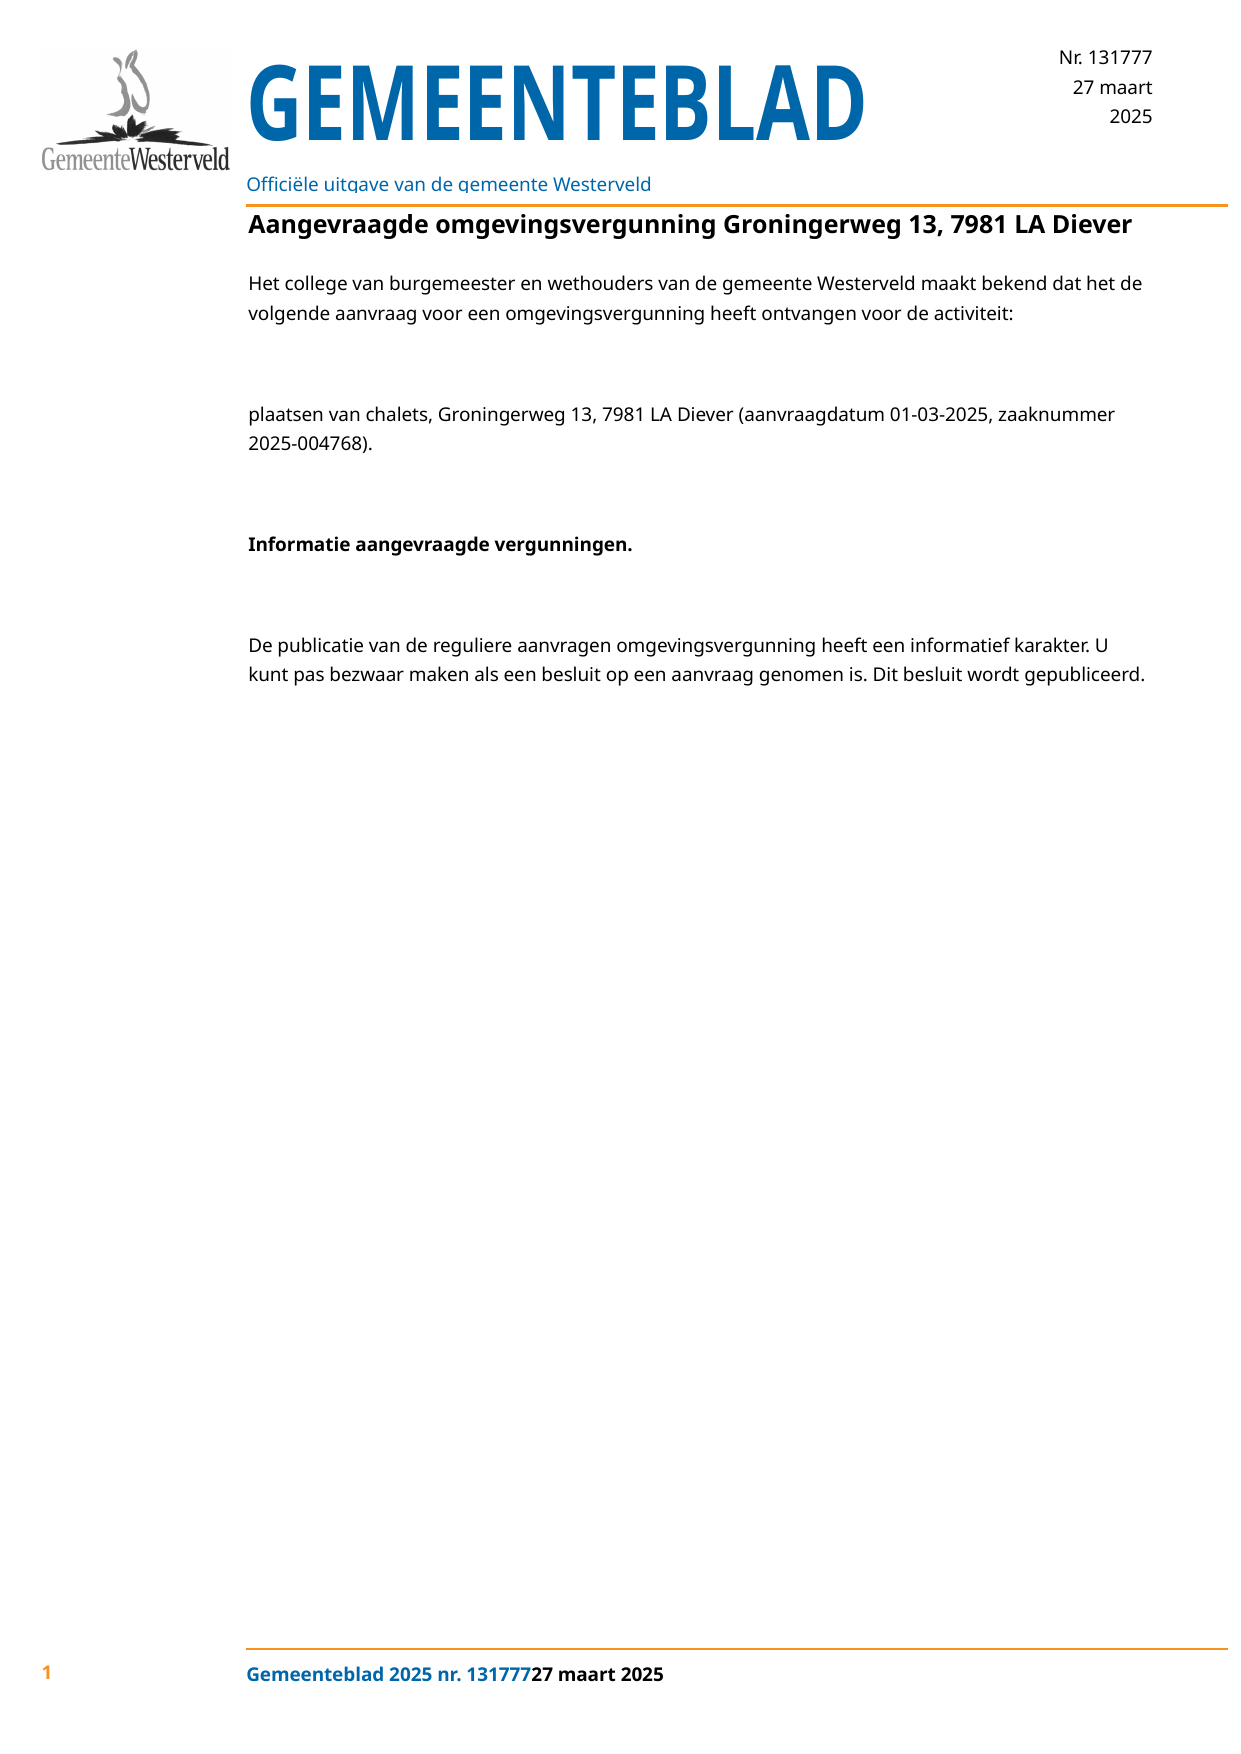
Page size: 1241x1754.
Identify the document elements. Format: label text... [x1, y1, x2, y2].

text plaatsen van chalets, Groningerweg 13, 7981 LA Diever (aanvraagdatum 01-03-2025, zaaknummer 2025-004768). [248, 401, 1152, 456]
text Informatie aangevraagde vergunningen. [248, 531, 1152, 557]
text De publicatie van de reguliere aanvragen omgevingsvergunning heeft een informatief karakter. U kunt pas bezwaar maken als een besluit op een aanvraag genomen is. Dit besluit wordt gepubliceerd. [248, 632, 1152, 687]
picture [41, 47, 231, 172]
text Het college van burgemeester en wethouders van de gemeente Westerveld maakt bekend dat het de volgende aanvraag voor een omgevingsvergunning heeft ontvangen voor de activiteit: [248, 270, 1152, 326]
text Aangevraagde omgevingsvergunning Groningerweg 13, 7981 LA Diever [248, 207, 1152, 241]
